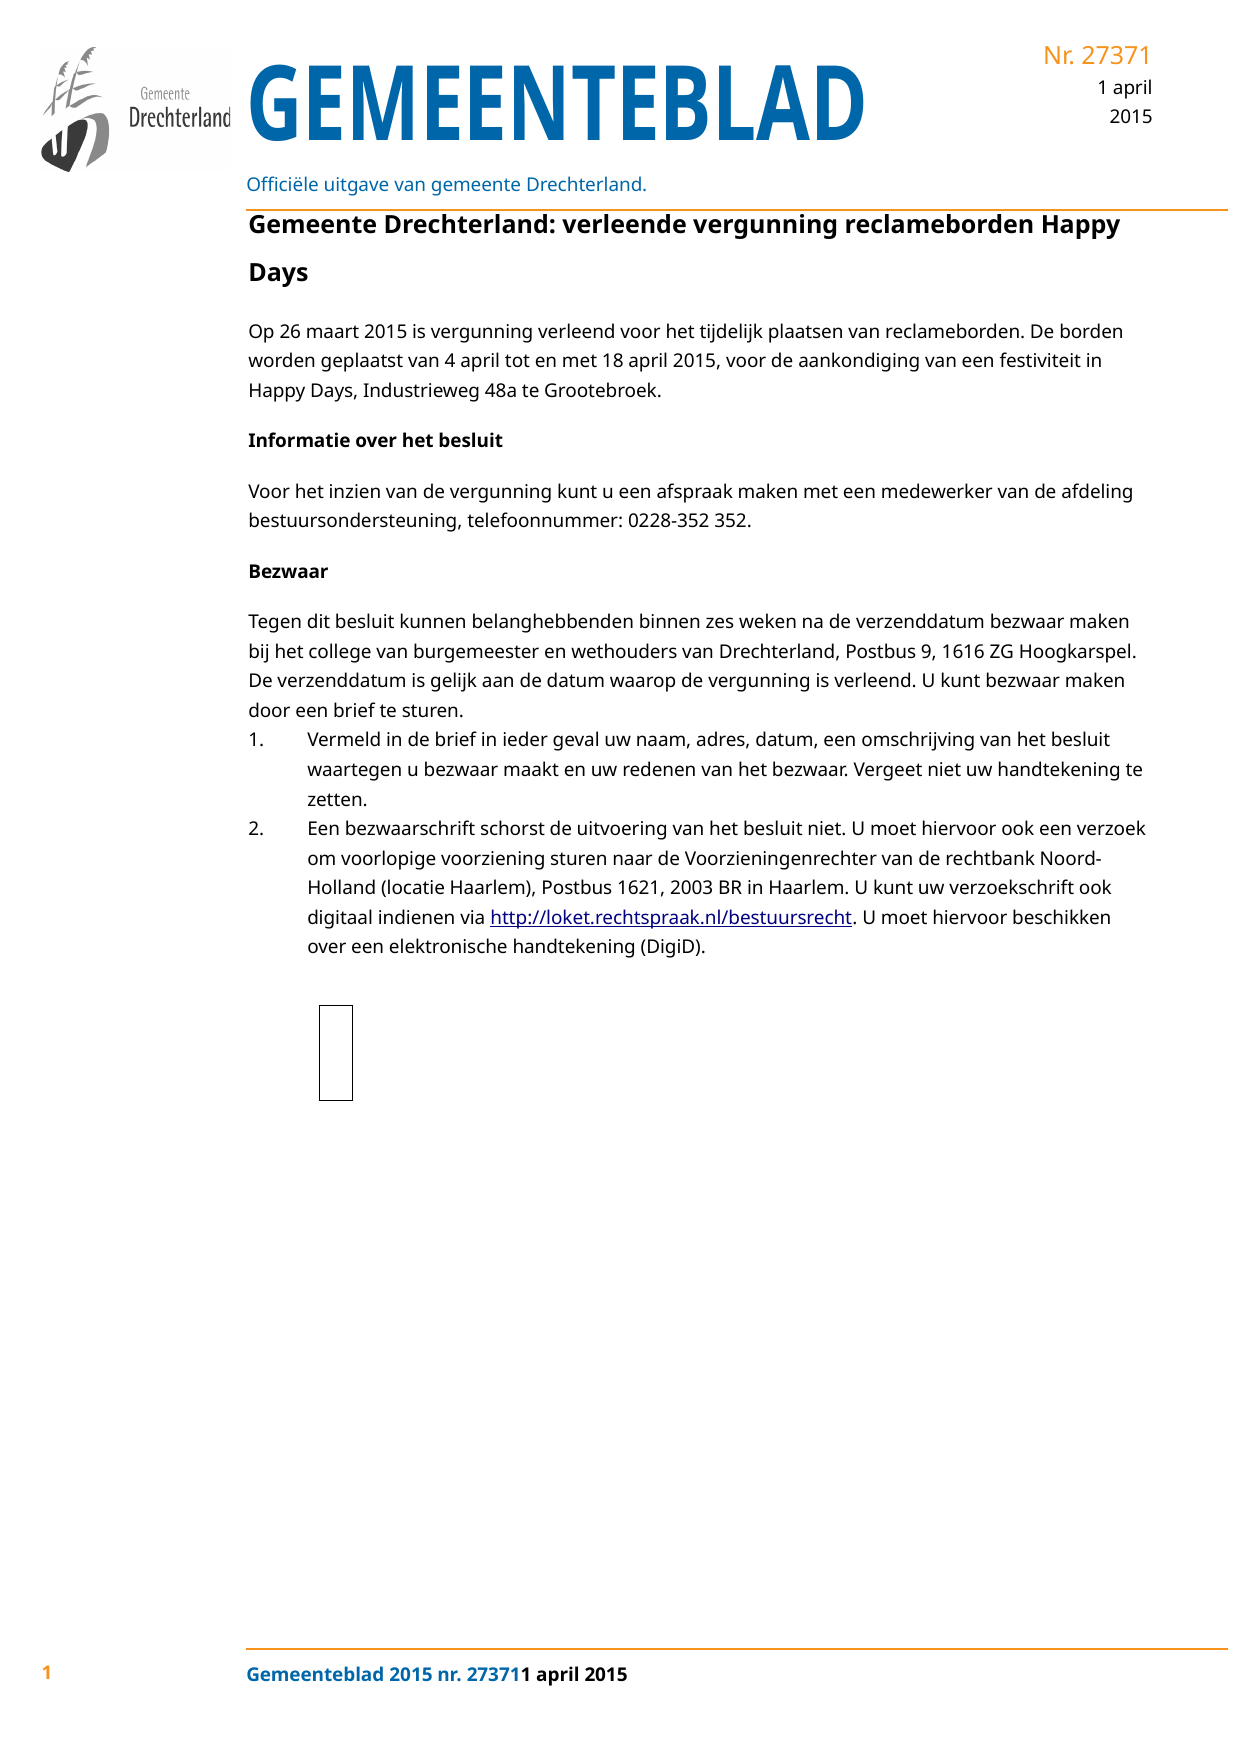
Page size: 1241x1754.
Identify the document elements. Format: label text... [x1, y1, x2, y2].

text Voor het inzien van de vergunning kunt u een afspraak maken met een medewerker van de afdeling bestuursondersteuning, telefoonnummer: 0228-352 352. [248, 478, 1152, 533]
text Op 26 maart 2015 is vergunning verleend voor het tijdelijk plaatsen van reclameborden. De borden worden geplaatst van 4 april tot en met 18 april 2015, voor de aankondiging van een festiviteit in Happy Days, Industrieweg 48a te Grootebroek. [248, 318, 1152, 403]
text Informatie over het besluit [248, 427, 1152, 453]
picture [41, 47, 231, 172]
list Een bezwaarschrift schorst de uitvoering van het besluit niet. U moet hiervoor ook een verzoek om voorlopige voorziening sturen naar de Voorzieningenrechter van de rechtbank Noord-Holland (locatie Haarlem), Postbus 1621, 2003 BR in Haarlem. U kunt uw verzoekschrift ook digitaal indienen via http://loket.rechtspraak.nl/bestuursrecht. U moet hiervoor beschikken over een elektronische handtekening (DigiD). [248, 815, 1152, 959]
text Bezwaar [248, 558, 1152, 584]
list Vermeld in de brief in ieder geval uw naam, adres, datum, een omschrijving van het besluit waartegen u bezwaar maakt en uw redenen van het bezwaar. Vergeet niet uw handtekening te zetten. [248, 727, 1152, 812]
text Tegen dit besluit kunnen belanghebbenden binnen zes weken na de verzenddatum bezwaar maken bij het college van burgemeester en wethouders van Drechterland, Postbus 9, 1616 ZG Hoogkarspel. De verzenddatum is gelijk aan de datum waarop de vergunning is verleend. U kunt bezwaar maken door een brief te sturen. [248, 608, 1152, 723]
text Gemeente Drechterland: verleende vergunning reclameborden Happy Days [248, 211, 1152, 288]
